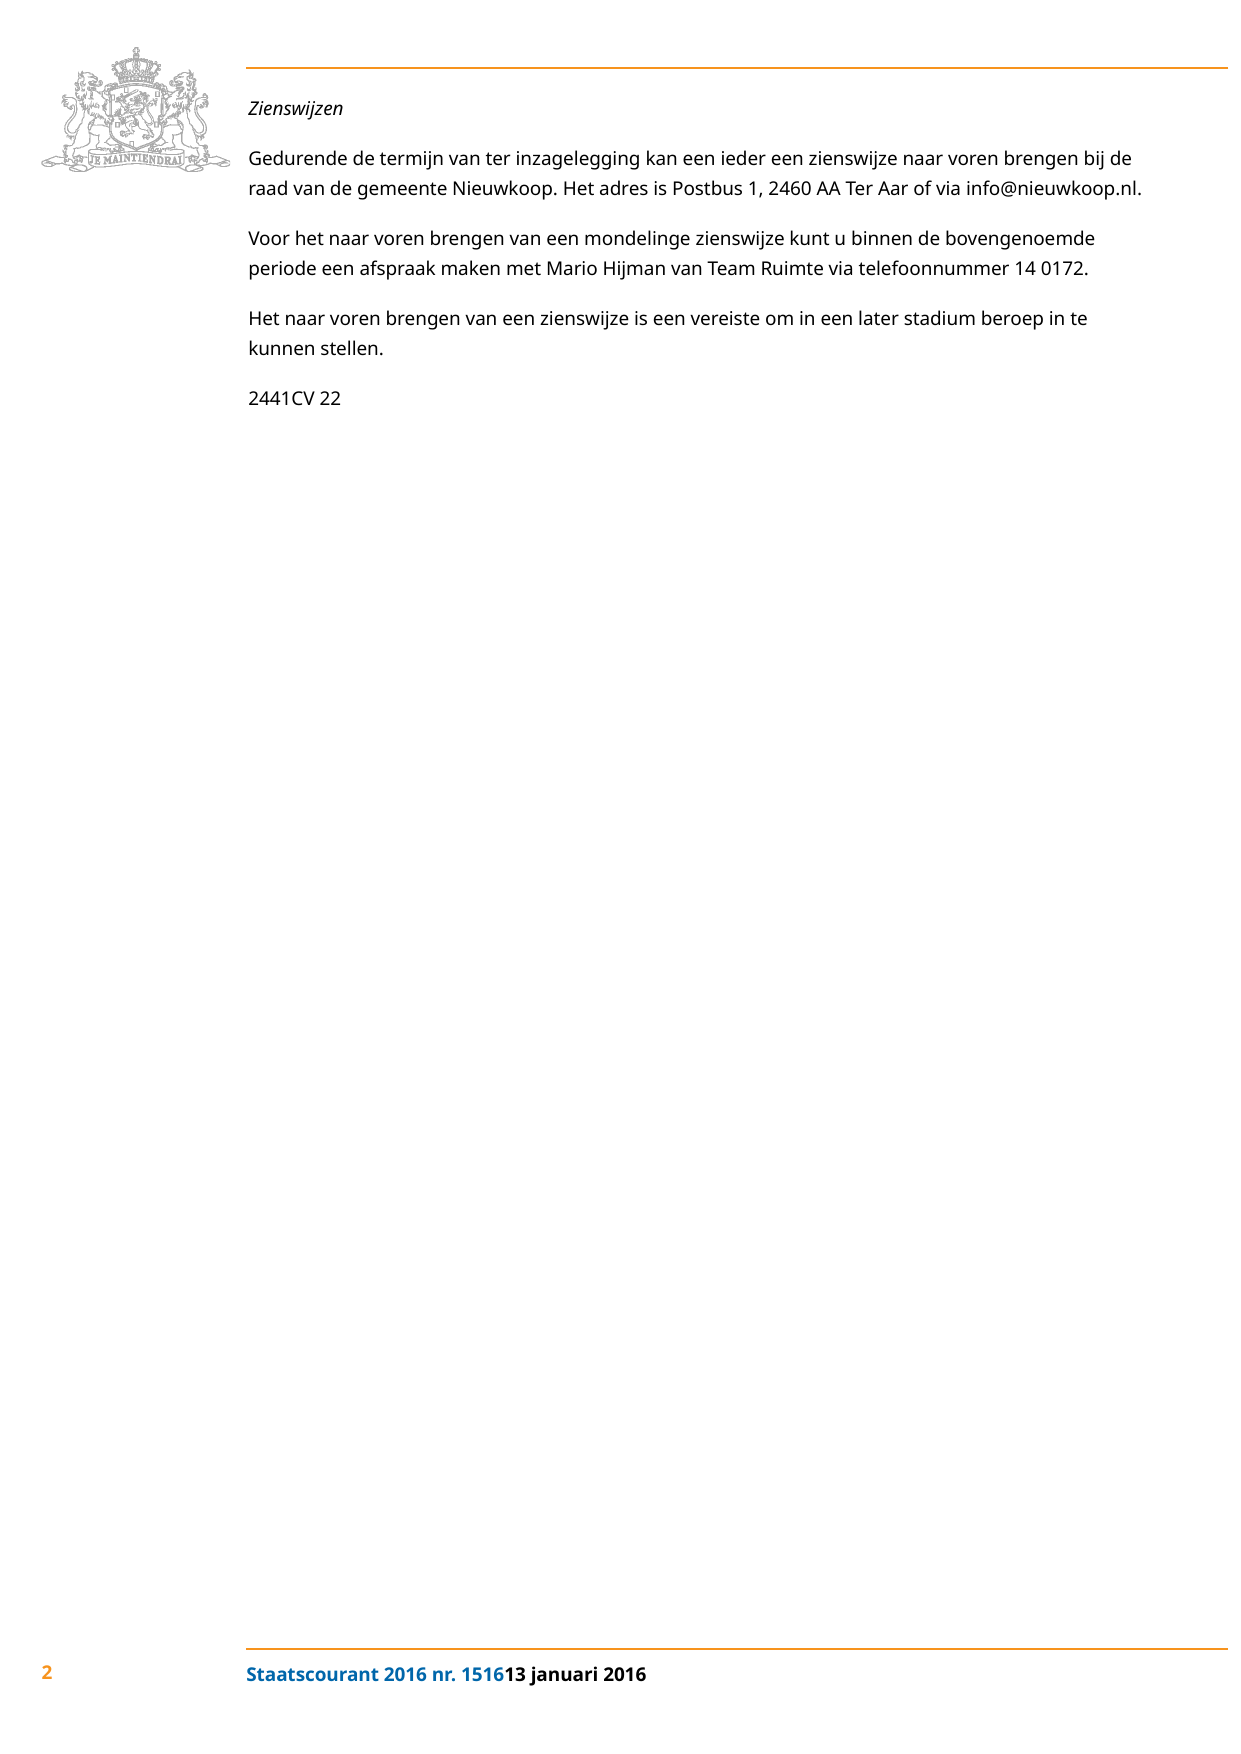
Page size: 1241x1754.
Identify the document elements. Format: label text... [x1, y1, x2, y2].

text Zienswijzen [248, 95, 1152, 121]
text 2441CV 22 [248, 385, 1152, 411]
text Voor het naar voren brengen van een mondelinge zienswijze kunt u binnen de bovengenoemde periode een afspraak maken met Mario Hijman van Team Ruimte via telefoonnummer 14 0172. [248, 225, 1152, 281]
text Gedurende de termijn van ter inzagelegging kan een ieder een zienswijze naar voren brengen bij de raad van de gemeente Nieuwkoop. Het adres is Postbus 1, 2460 AA Ter Aar of via info@nieuwkoop.nl. [248, 145, 1152, 201]
picture [41, 47, 231, 172]
text Het naar voren brengen van een zienswijze is een vereiste om in een later stadium beroep in te kunnen stellen. [248, 305, 1152, 361]
